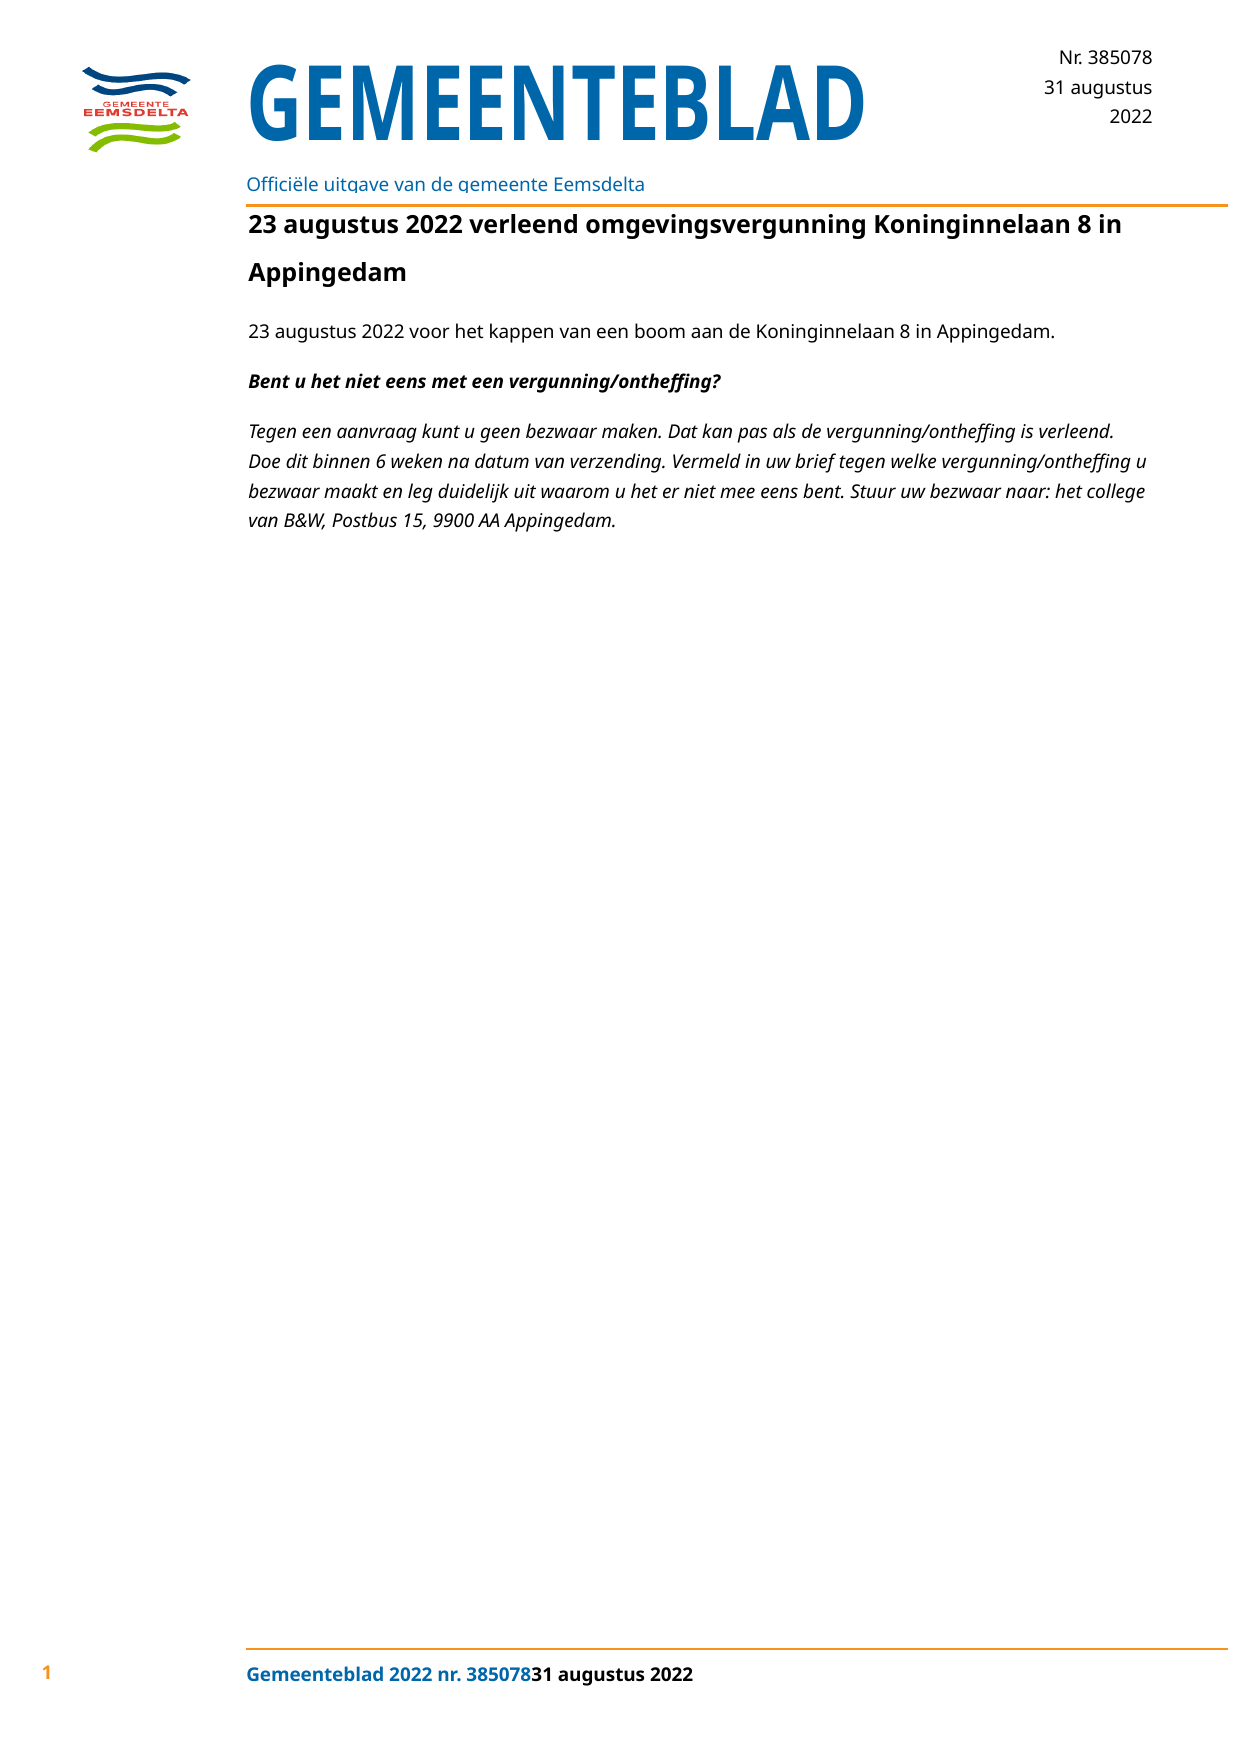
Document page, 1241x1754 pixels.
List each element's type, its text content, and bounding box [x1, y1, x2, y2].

text Bent u het niet eens met een vergunning/ontheffing? [248, 368, 1152, 394]
text Tegen een aanvraag kunt u geen bezwaar maken. Dat kan pas als de vergunning/ontheffing is verleend. Doe dit binnen 6 weken na datum van verzending. Vermeld in uw brief tegen welke vergunning/ontheffing u bezwaar maakt en leg duidelijk uit waarom u het er niet mee eens bent. Stuur uw bezwaar naar: het college van B&W, Postbus 15, 9900 AA Appingedam. [248, 419, 1152, 533]
text 23 augustus 2022 verleend omgevingsvergunning Koninginnelaan 8 in Appingedam [248, 207, 1152, 288]
picture [41, 47, 231, 172]
text 23 augustus 2022 voor het kappen van een boom aan de Koninginnelaan 8 in Appingedam. [248, 318, 1152, 344]
